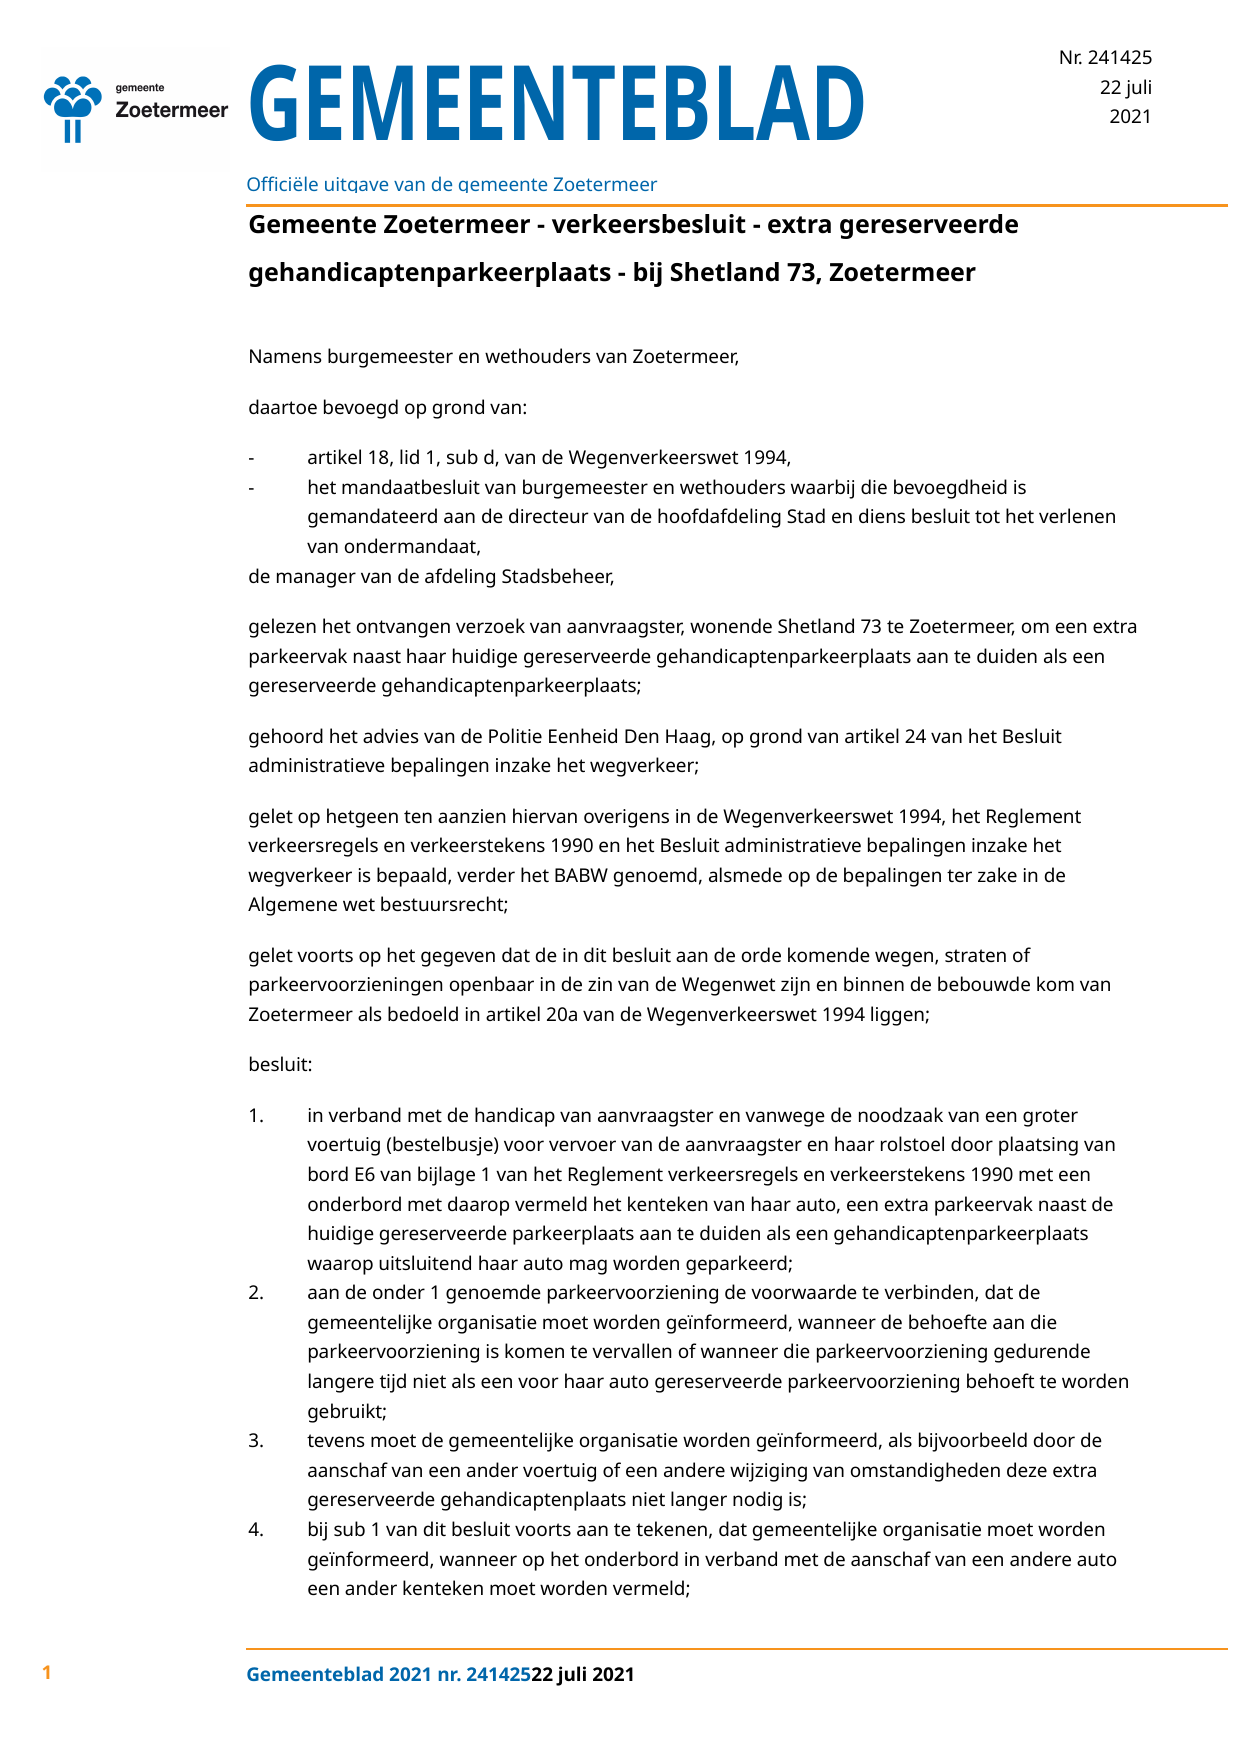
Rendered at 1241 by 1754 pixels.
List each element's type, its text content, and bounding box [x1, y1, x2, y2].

picture [41, 47, 231, 172]
text gelet op hetgeen ten aanzien hiervan overigens in de Wegenverkeerswet 1994, het Reglement verkeersregels en verkeerstekens 1990 en het Besluit administratieve bepalingen inzake het wegverkeer is bepaald, verder het BABW genoemd, alsmede op de bepalingen ter zake in de Algemene wet bestuursrecht; [248, 803, 1152, 917]
text gelezen het ontvangen verzoek van aanvraagster, wonende Shetland 73 te Zoetermeer, om een extra parkeervak naast haar huidige gereserveerde gehandicaptenparkeerplaats aan te duiden als een gereserveerde gehandicaptenparkeerplaats; [248, 613, 1152, 698]
text gelet voorts op het gegeven dat de in dit besluit aan de orde komende wegen, straten of parkeervoorzieningen openbaar in de zin van de Wegenwet zijn en binnen de bebouwde kom van Zoetermeer als bedoeld in artikel 20a van de Wegenverkeerswet 1994 liggen; [248, 942, 1152, 1027]
text Namens burgemeester en wethouders van Zoetermeer, [248, 344, 1152, 369]
text gehoord het advies van de Politie Eenheid Den Haag, op grond van artikel 24 van het Besluit administratieve bepalingen inzake het wegverkeer; [248, 723, 1152, 778]
list bij sub 1 van dit besluit voorts aan te tekenen, dat gemeentelijke organisatie moet worden geïnformeerd, wanneer op het onderbord in verband met de aanschaf van een andere auto een ander kenteken moet worden vermeld; [248, 1516, 1152, 1601]
text besluit: [248, 1052, 1152, 1077]
list artikel 18, lid 1, sub d, van de Wegenverkeerswet 1994, [248, 444, 1152, 470]
list aan de onder 1 genoemde parkeervoorziening de voorwaarde te verbinden, dat de gemeentelijke organisatie moet worden geïnformeerd, wanneer de behoefte aan die parkeervoorziening is komen te vervallen of wanneer die parkeervoorziening gedurende langere tijd niet als een voor haar auto gereserveerde parkeervoorziening behoeft te worden gebruikt; [248, 1279, 1152, 1423]
text daartoe bevoegd op grond van: [248, 394, 1152, 420]
text de manager van de afdeling Stadsbeheer, [248, 563, 1152, 588]
text Gemeente Zoetermeer - verkeersbesluit - extra gereserveerde gehandicaptenparkeerplaats - bij Shetland 73, Zoetermeer [248, 207, 1152, 288]
list het mandaatbesluit van burgemeester en wethouders waarbij die bevoegdheid is gemandateerd aan de directeur van de hoofdafdeling Stad en diens besluit tot het verlenen van ondermandaat, [248, 474, 1152, 559]
list in verband met de handicap van aanvraagster en vanwege de noodzaak van een groter voertuig (bestelbusje) voor vervoer van de aanvraagster en haar rolstoel door plaatsing van bord E6 van bijlage 1 van het Reglement verkeersregels en verkeerstekens 1990 met een onderbord met daarop vermeld het kenteken van haar auto, een extra parkeervak naast de huidige gereserveerde parkeerplaats aan te duiden als een gehandicaptenparkeerplaats waarop uitsluitend haar auto mag worden geparkeerd; [248, 1102, 1152, 1276]
list tevens moet de gemeentelijke organisatie worden geïnformeerd, als bijvoorbeeld door de aanschaf van een ander voertuig of een andere wijziging van omstandigheden deze extra gereserveerde gehandicaptenplaats niet langer nodig is; [248, 1427, 1152, 1512]
